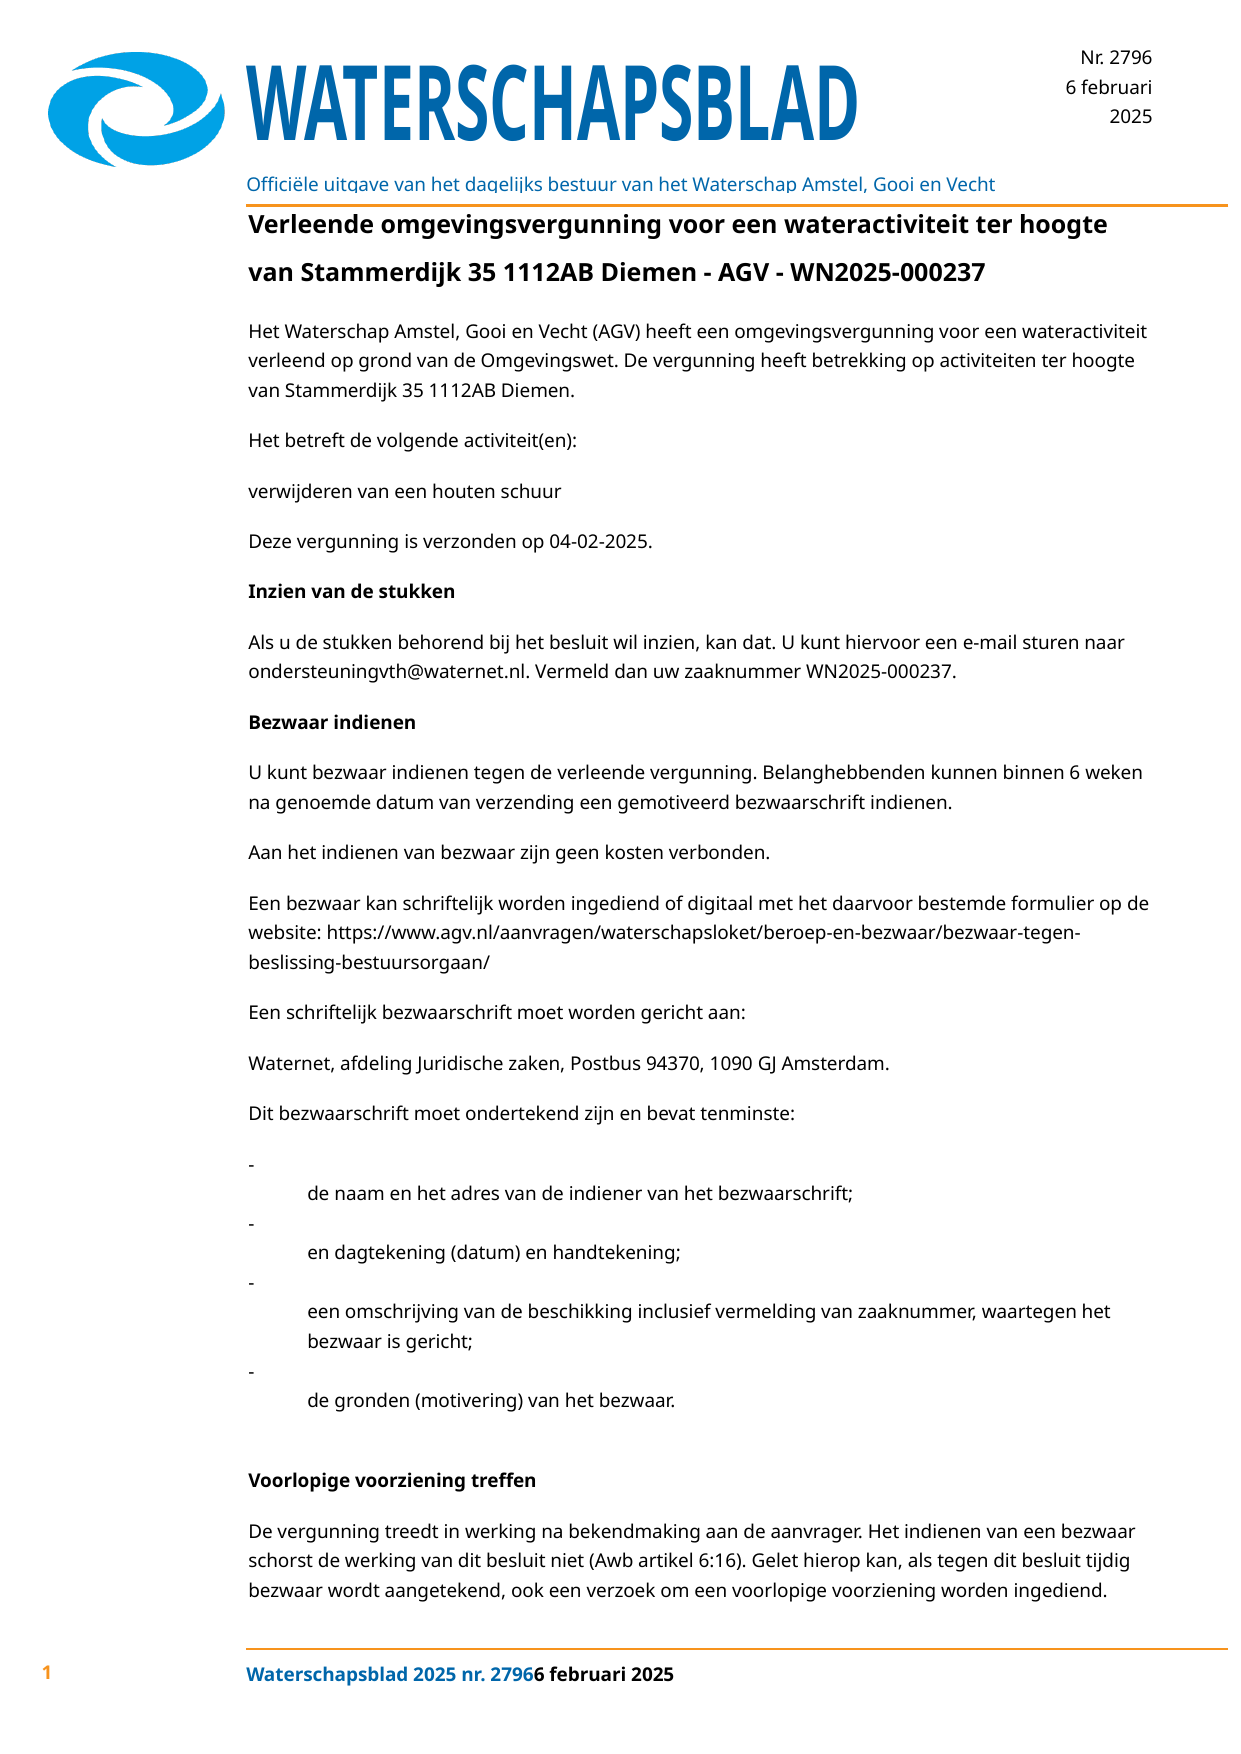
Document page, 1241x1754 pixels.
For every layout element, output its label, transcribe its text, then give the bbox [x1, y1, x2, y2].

text Deze vergunning is verzonden op 04-02-2025. [248, 528, 1152, 554]
text De vergunning treedt in werking na bekendmaking aan de aanvrager. Het indienen van een bezwaar schorst de werking van dit besluit niet (Awb artikel 6:16). Gelet hierop kan, als tegen dit besluit tijdig bezwaar wordt aangetekend, ook een verzoek om een voorlopige voorziening worden ingediend. [248, 1518, 1152, 1603]
text Verleende omgevingsvergunning voor een wateractiviteit ter hoogte van Stammerdijk 35 1112AB Diemen - AGV - WN2025-000237 [248, 207, 1152, 288]
text Een bezwaar kan schriftelijk worden ingediend of digitaal met het daarvoor bestemde formulier op de website: https://www.agv.nl/aanvragen/waterschapsloket/beroep-en-bezwaar/bezwaar-tegen-beslissing-bestuursorgaan/ [248, 890, 1152, 975]
picture [41, 47, 231, 172]
list de naam en het adres van de indiener van het bezwaarschrift; [248, 1180, 1152, 1206]
text verwijderen van een houten schuur [248, 478, 1152, 504]
text Voorlopige voorziening treffen [248, 1467, 1152, 1493]
text Bezwaar indienen [248, 709, 1152, 735]
text Als u de stukken behorend bij het besluit wil inzien, kan dat. U kunt hiervoor een e-mail sturen naar ondersteuningvth@waternet.nl. Vermeld dan uw zaaknummer WN2025-000237. [248, 629, 1152, 684]
list de gronden (motivering) van het bezwaar. [248, 1387, 1152, 1413]
text Een schriftelijk bezwaarschrift moet worden gericht aan: [248, 999, 1152, 1025]
list en dagtekening (datum) en handtekening; [248, 1239, 1152, 1265]
list een omschrijving van de beschikking inclusief vermelding van zaaknummer, waartegen het bezwaar is gericht; [248, 1299, 1152, 1354]
text U kunt bezwaar indienen tegen de verleende vergunning. Belanghebbenden kunnen binnen 6 weken na genoemde datum van verzending een gemotiveerd bezwaarschrift indienen. [248, 759, 1152, 815]
text Dit bezwaarschrift moet ondertekend zijn en bevat tenminste: [248, 1100, 1152, 1126]
text Het betreft de volgende activiteit(en): [248, 427, 1152, 453]
text Aan het indienen van bezwaar zijn geen kosten verbonden. [248, 839, 1152, 865]
text Waternet, afdeling Juridische zaken, Postbus 94370, 1090 GJ Amsterdam. [248, 1050, 1152, 1076]
text Het Waterschap Amstel, Gooi en Vecht (AGV) heeft een omgevingsvergunning voor een wateractiviteit verleend op grond van de Omgevingswet. De vergunning heeft betrekking op activiteiten ter hoogte van Stammerdijk 35 1112AB Diemen. [248, 318, 1152, 403]
text Inzien van de stukken [248, 579, 1152, 604]
